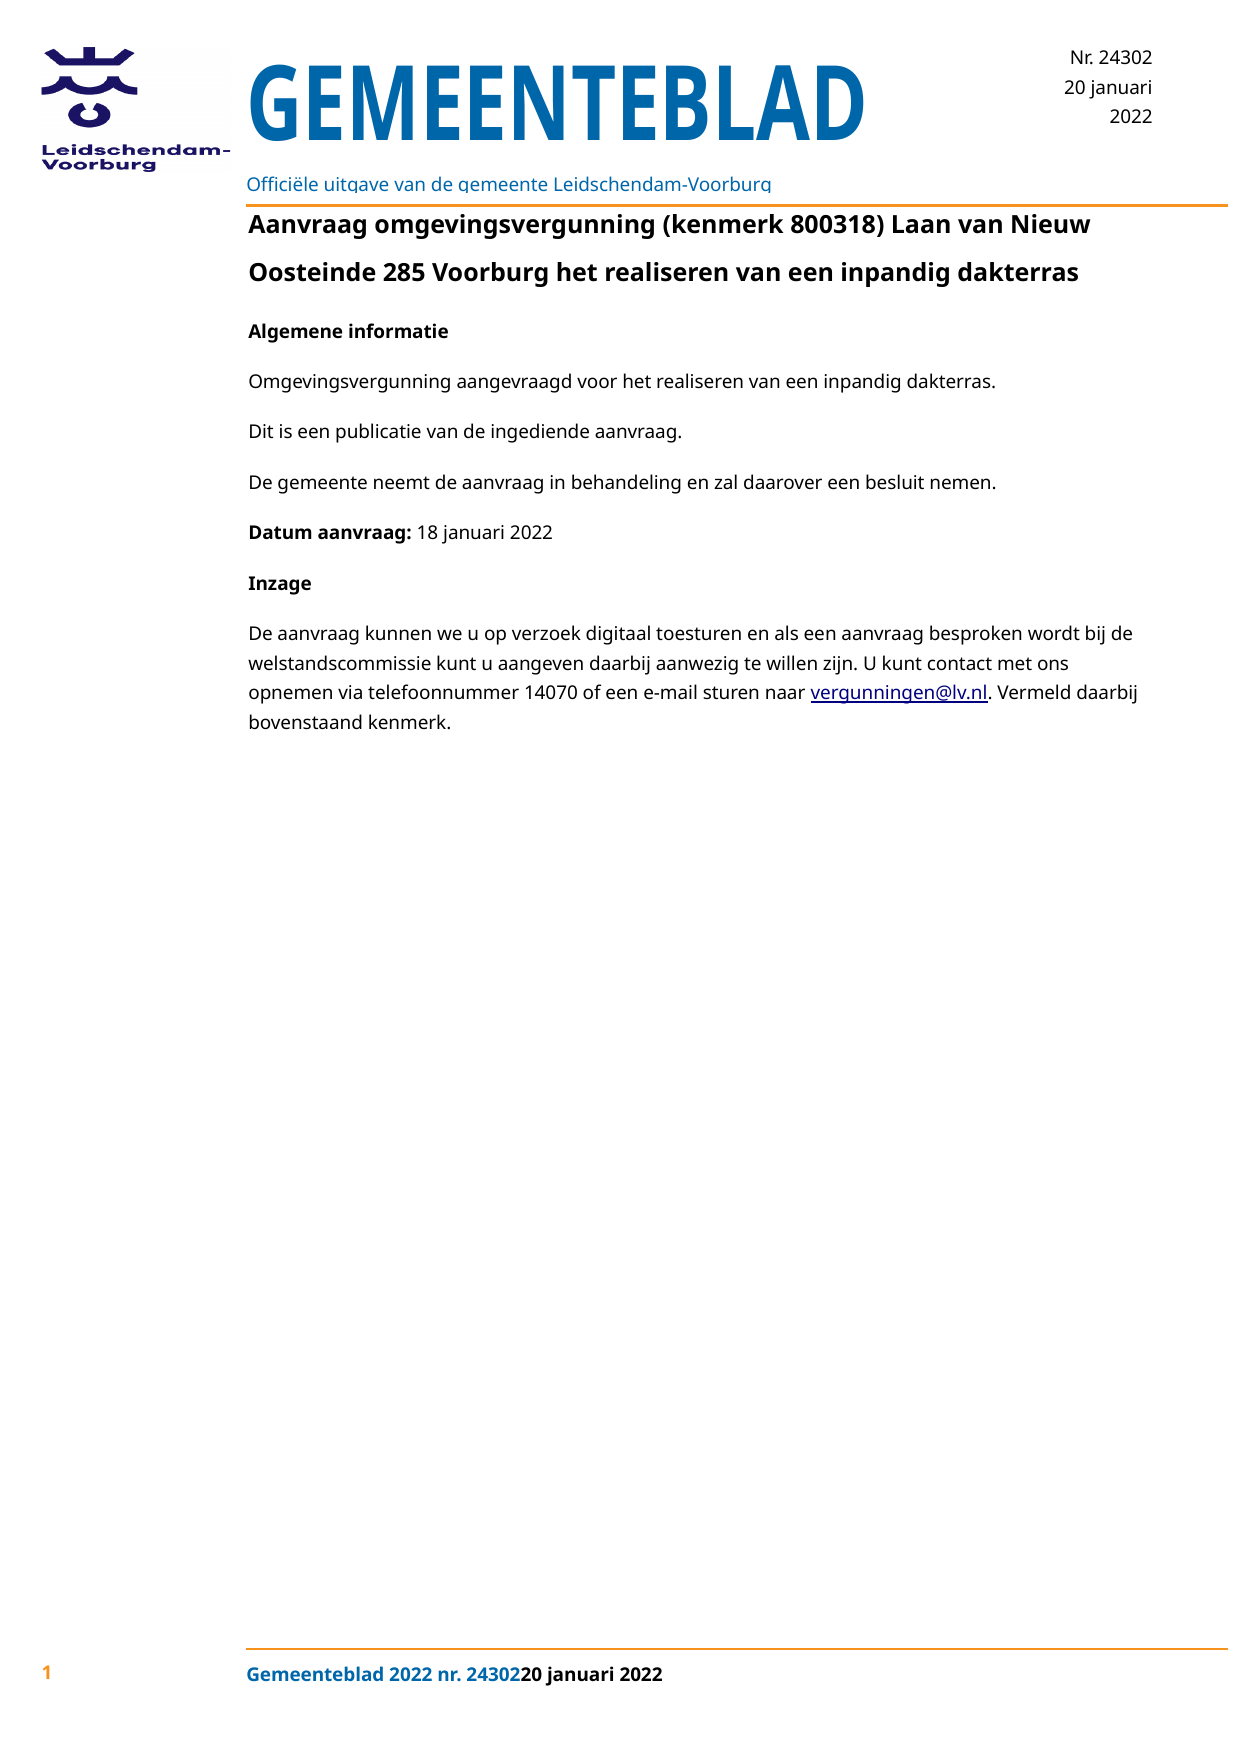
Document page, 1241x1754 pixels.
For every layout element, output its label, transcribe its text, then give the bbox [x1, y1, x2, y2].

text Aanvraag omgevingsvergunning (kenmerk 800318) Laan van Nieuw Oosteinde 285 Voorburg het realiseren van een inpandig dakterras [248, 207, 1152, 288]
text Dit is een publicatie van de ingediende aanvraag. [248, 419, 1152, 444]
text Omgevingsvergunning aangevraagd voor het realiseren van een inpandig dakterras. [248, 368, 1152, 394]
text Datum aanvraag: 18 januari 2022 [248, 519, 1152, 545]
text De gemeente neemt de aanvraag in behandeling en zal daarover een besluit nemen. [248, 469, 1152, 495]
text De aanvraag kunnen we u op verzoek digitaal toesturen en als een aanvraag besproken wordt bij de welstandscommissie kunt u aangeven daarbij aanwezig te willen zijn. U kunt contact met ons opnemen via telefoonnummer 14070 of een e-mail sturen naar vergunningen@lv.nl. Vermeld daarbij bovenstaand kenmerk. [248, 620, 1152, 735]
text Algemene informatie [248, 318, 1152, 344]
picture [41, 47, 231, 172]
text Inzage [248, 570, 1152, 596]
